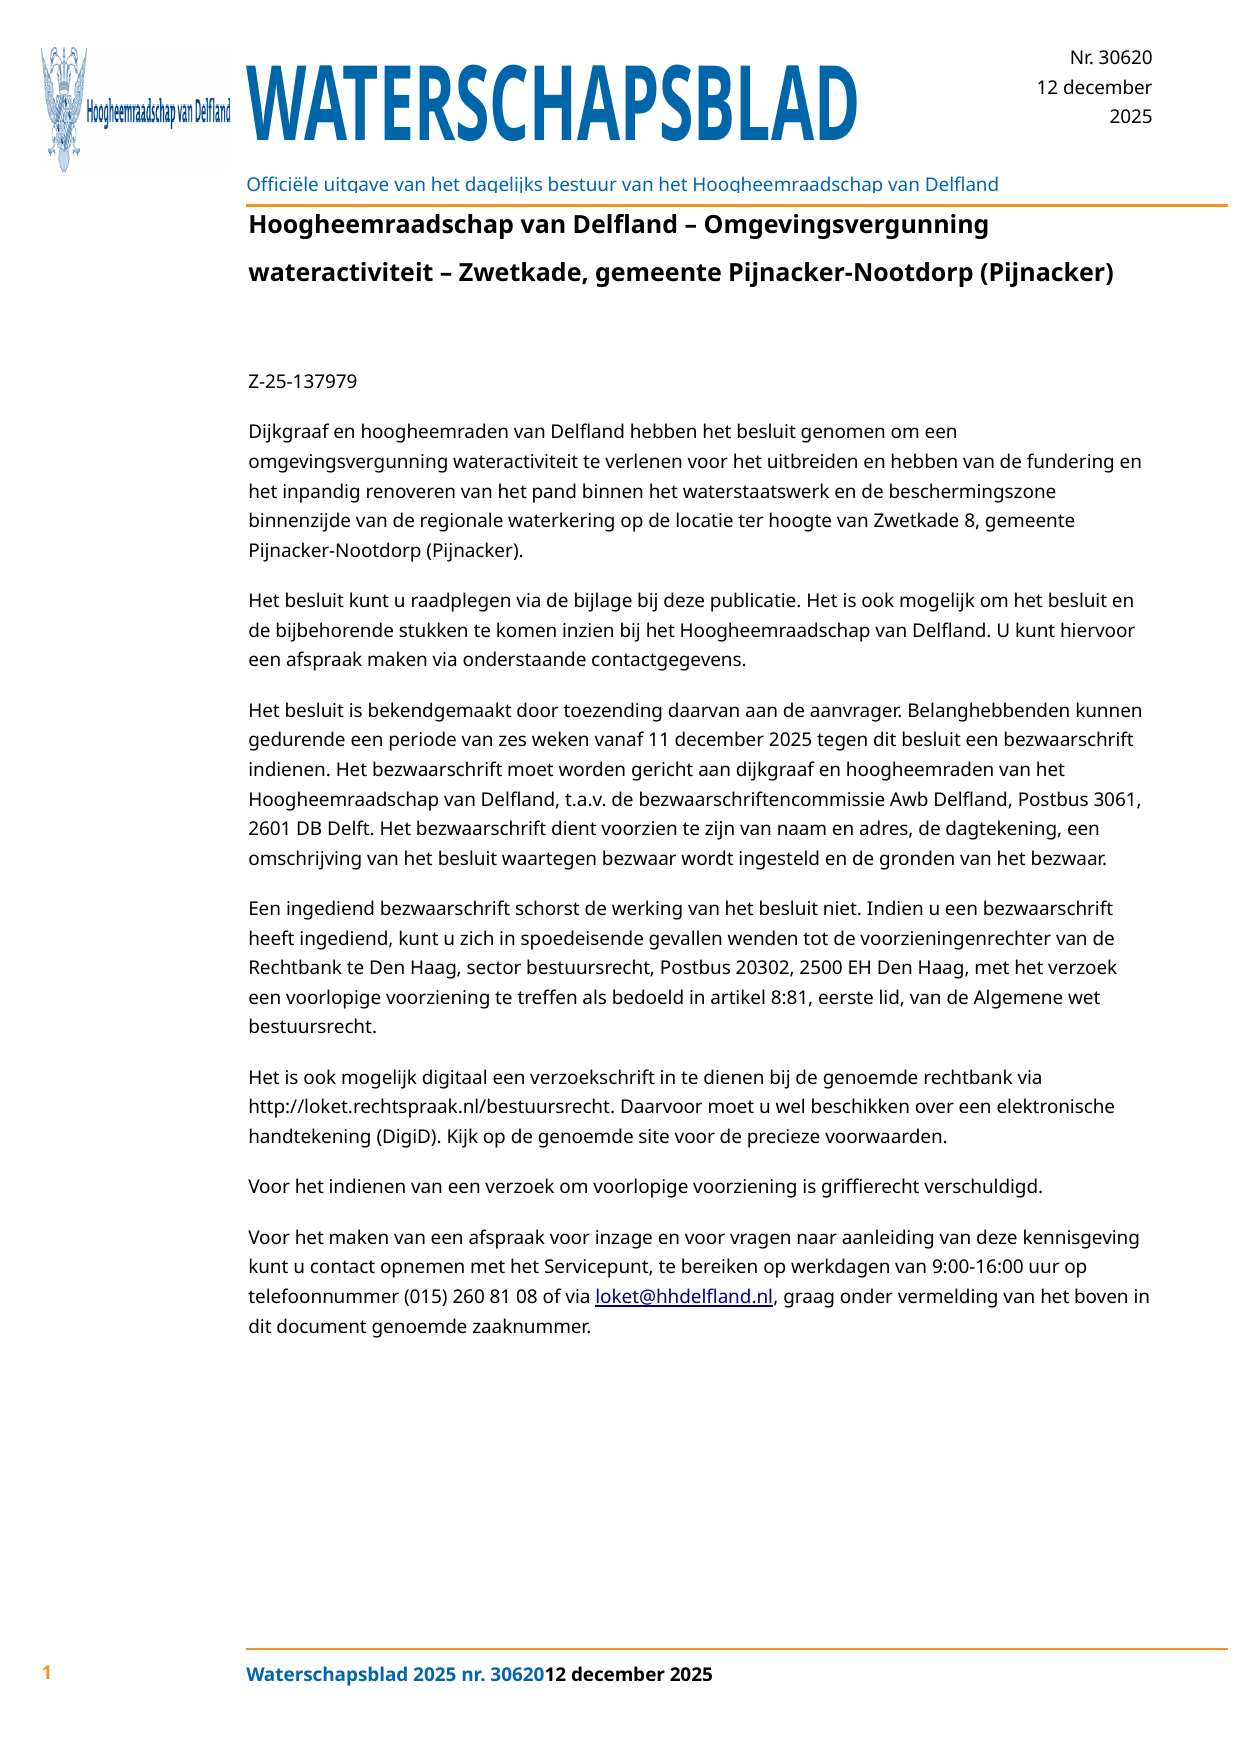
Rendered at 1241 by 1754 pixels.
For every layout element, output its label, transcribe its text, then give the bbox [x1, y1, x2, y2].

text Het besluit kunt u raadplegen via de bijlage bij deze publicatie. Het is ook mogelijk om het besluit en de bijbehorende stukken te komen inzien bij het Hoogheemraadschap van Delfland. U kunt hiervoor een afspraak maken via onderstaande contactgegevens. [248, 587, 1152, 672]
text Dijkgraaf en hoogheemraden van Delfland hebben het besluit genomen om een omgevingsvergunning wateractiviteit te verlenen voor het uitbreiden en hebben van de fundering en het inpandig renoveren van het pand binnen het waterstaatswerk en de beschermingszone binnenzijde van de regionale waterkering op de locatie ter hoogte van Zwetkade 8, gemeente Pijnacker-Nootdorp (Pijnacker). [248, 419, 1152, 563]
text Het besluit is bekendgemaakt door toezending daarvan aan de aanvrager. Belanghebbenden kunnen gedurende een periode van zes weken vanaf 11 december 2025 tegen dit besluit een bezwaarschrift indienen. Het bezwaarschrift moet worden gericht aan dijkgraaf en hoogheemraden van het Hoogheemraadschap van Delfland, t.a.v. de bezwaarschriftencommissie Awb Delfland, Postbus 3061, 2601 DB Delft. Het bezwaarschrift dient voorzien te zijn van naam en adres, de dagtekening, een omschrijving van het besluit waartegen bezwaar wordt ingesteld en de gronden van het bezwaar. [248, 697, 1152, 871]
text Z-25-137979 [248, 368, 1152, 394]
text Voor het indienen van een verzoek om voorlopige voorziening is griffierecht verschuldigd. [248, 1174, 1152, 1199]
text Een ingediend bezwaarschrift schorst de werking van het besluit niet. Indien u een bezwaarschrift heeft ingediend, kunt u zich in spoedeisende gevallen wenden tot de voorzieningenrechter van de Rechtbank te Den Haag, sector bestuursrecht, Postbus 20302, 2500 EH Den Haag, met het verzoek een voorlopige voorziening te treffen als bedoeld in artikel 8:81, eerste lid, van de Algemene wet bestuursrecht. [248, 895, 1152, 1039]
picture [41, 47, 231, 172]
text Voor het maken van een afspraak voor inzage en voor vragen naar aanleiding van deze kennisgeving kunt u contact opnemen met het Servicepunt, te bereiken op werkdagen van 9:00-16:00 uur op telefoonnummer (015) 260 81 08 of via loket@hhdelfland.nl, graag onder vermelding van het boven in dit document genoemde zaaknummer. [248, 1224, 1152, 1339]
text Hoogheemraadschap van Delfland – Omgevingsvergunning wateractiviteit – Zwetkade, gemeente Pijnacker-Nootdorp (Pijnacker) [248, 207, 1152, 288]
text Het is ook mogelijk digitaal een verzoekschrift in te dienen bij de genoemde rechtbank via http://loket.rechtspraak.nl/bestuursrecht. Daarvoor moet u wel beschikken over een elektronische handtekening (DigiD). Kijk op de genoemde site voor de precieze voorwaarden. [248, 1064, 1152, 1149]
